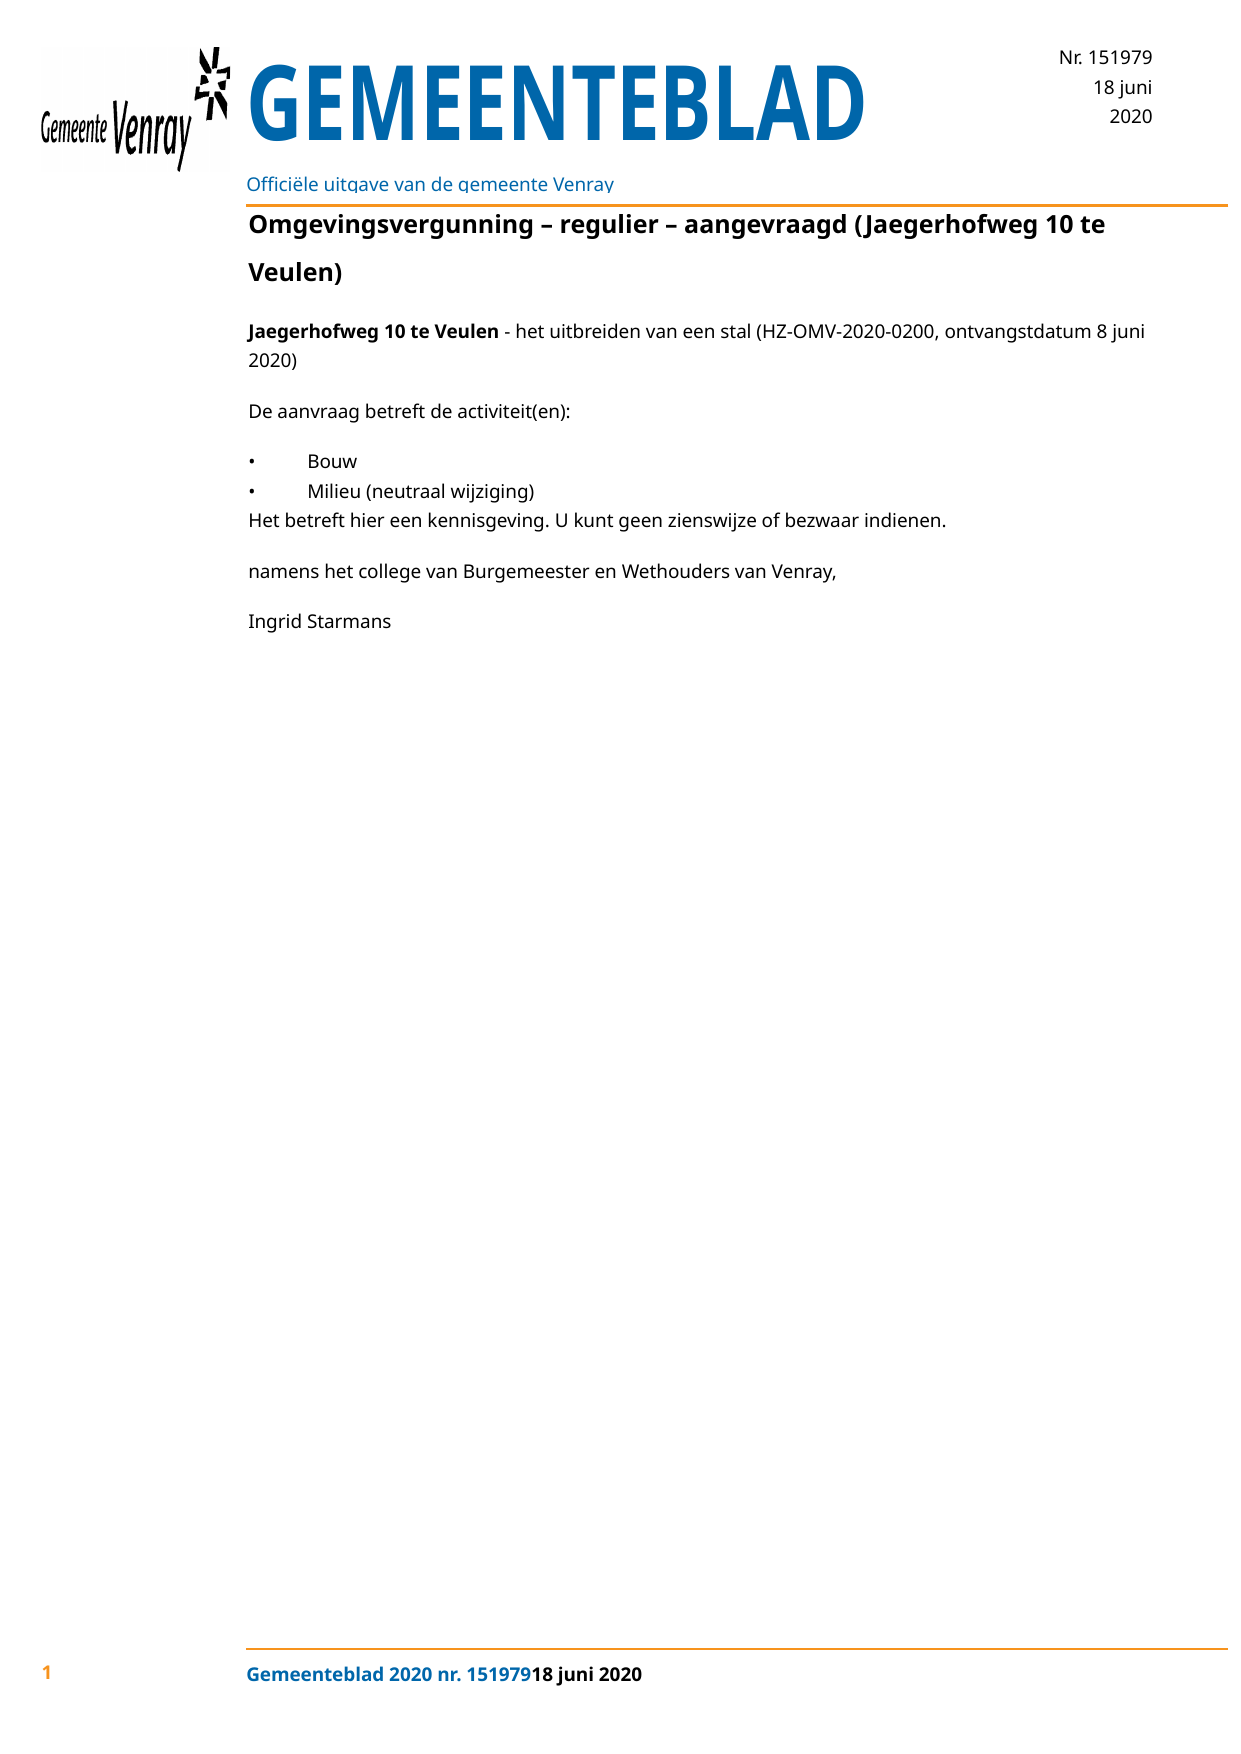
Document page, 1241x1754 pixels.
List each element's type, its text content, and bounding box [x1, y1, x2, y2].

text De aanvraag betreft de activiteit(en): [248, 398, 1152, 424]
text Jaegerhofweg 10 te Veulen - het uitbreiden van een stal (HZ-OMV-2020-0200, ontvangstdatum 8 juni 2020) [248, 318, 1152, 373]
text Ingrid Starmans [248, 608, 1152, 634]
picture [41, 47, 231, 172]
list Milieu (neutraal wijziging) [248, 478, 1152, 504]
list Bouw [248, 448, 1152, 474]
text Het betreft hier een kennisgeving. U kunt geen zienswijze of bezwaar indienen. [248, 507, 1152, 533]
text namens het college van Burgemeester en Wethouders van Venray, [248, 558, 1152, 584]
text Omgevingsvergunning – regulier – aangevraagd (Jaegerhofweg 10 te Veulen) [248, 207, 1152, 288]
